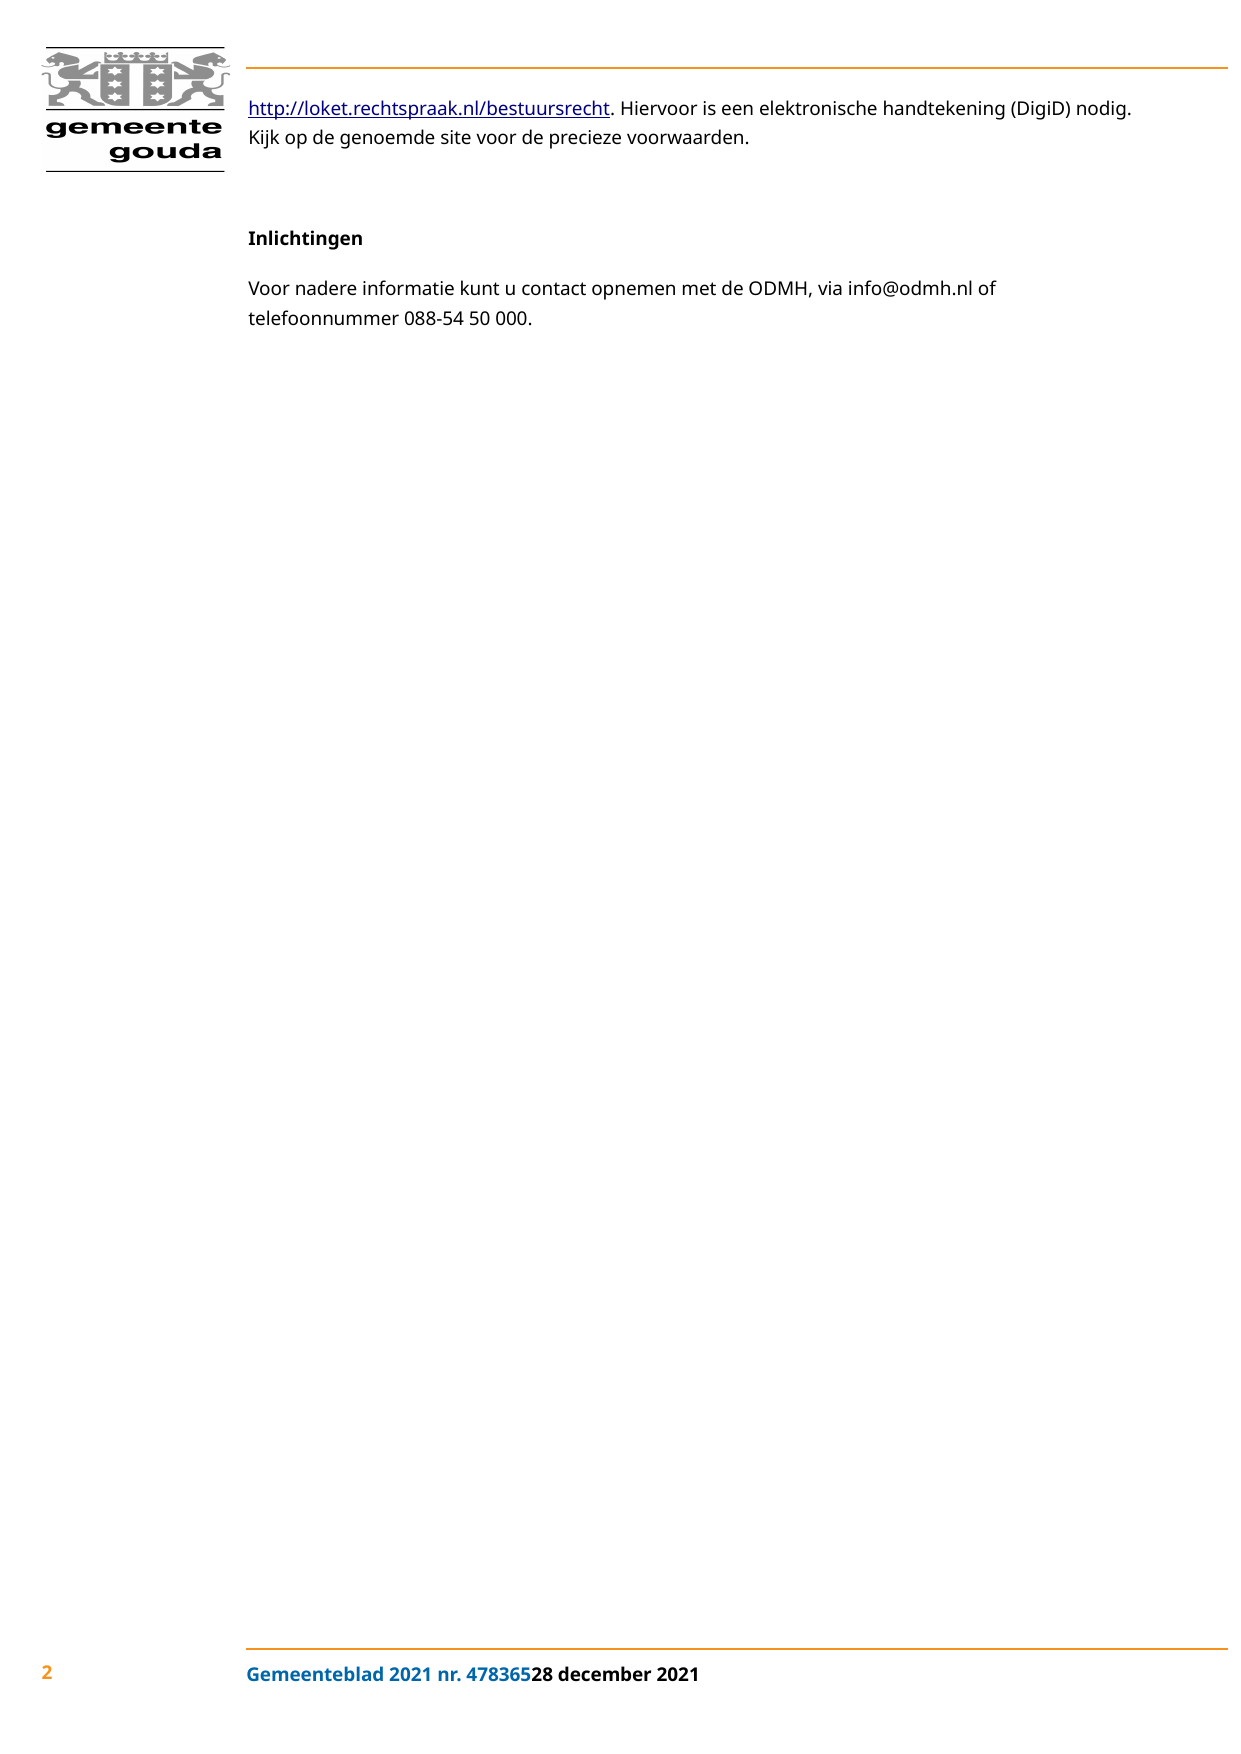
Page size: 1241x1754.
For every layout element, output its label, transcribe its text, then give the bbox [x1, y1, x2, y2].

text http://loket.rechtspraak.nl/bestuursrecht. Hiervoor is een elektronische handtekening (DigiD) nodig. Kijk op de genoemde site voor de precieze voorwaarden. [248, 95, 1152, 150]
text Voor nadere informatie kunt u contact opnemen met de ODMH, via info@odmh.nl of telefoonnummer 088-54 50 000. [248, 276, 1152, 331]
picture [41, 47, 231, 172]
text Inlichtingen [248, 225, 1152, 251]
